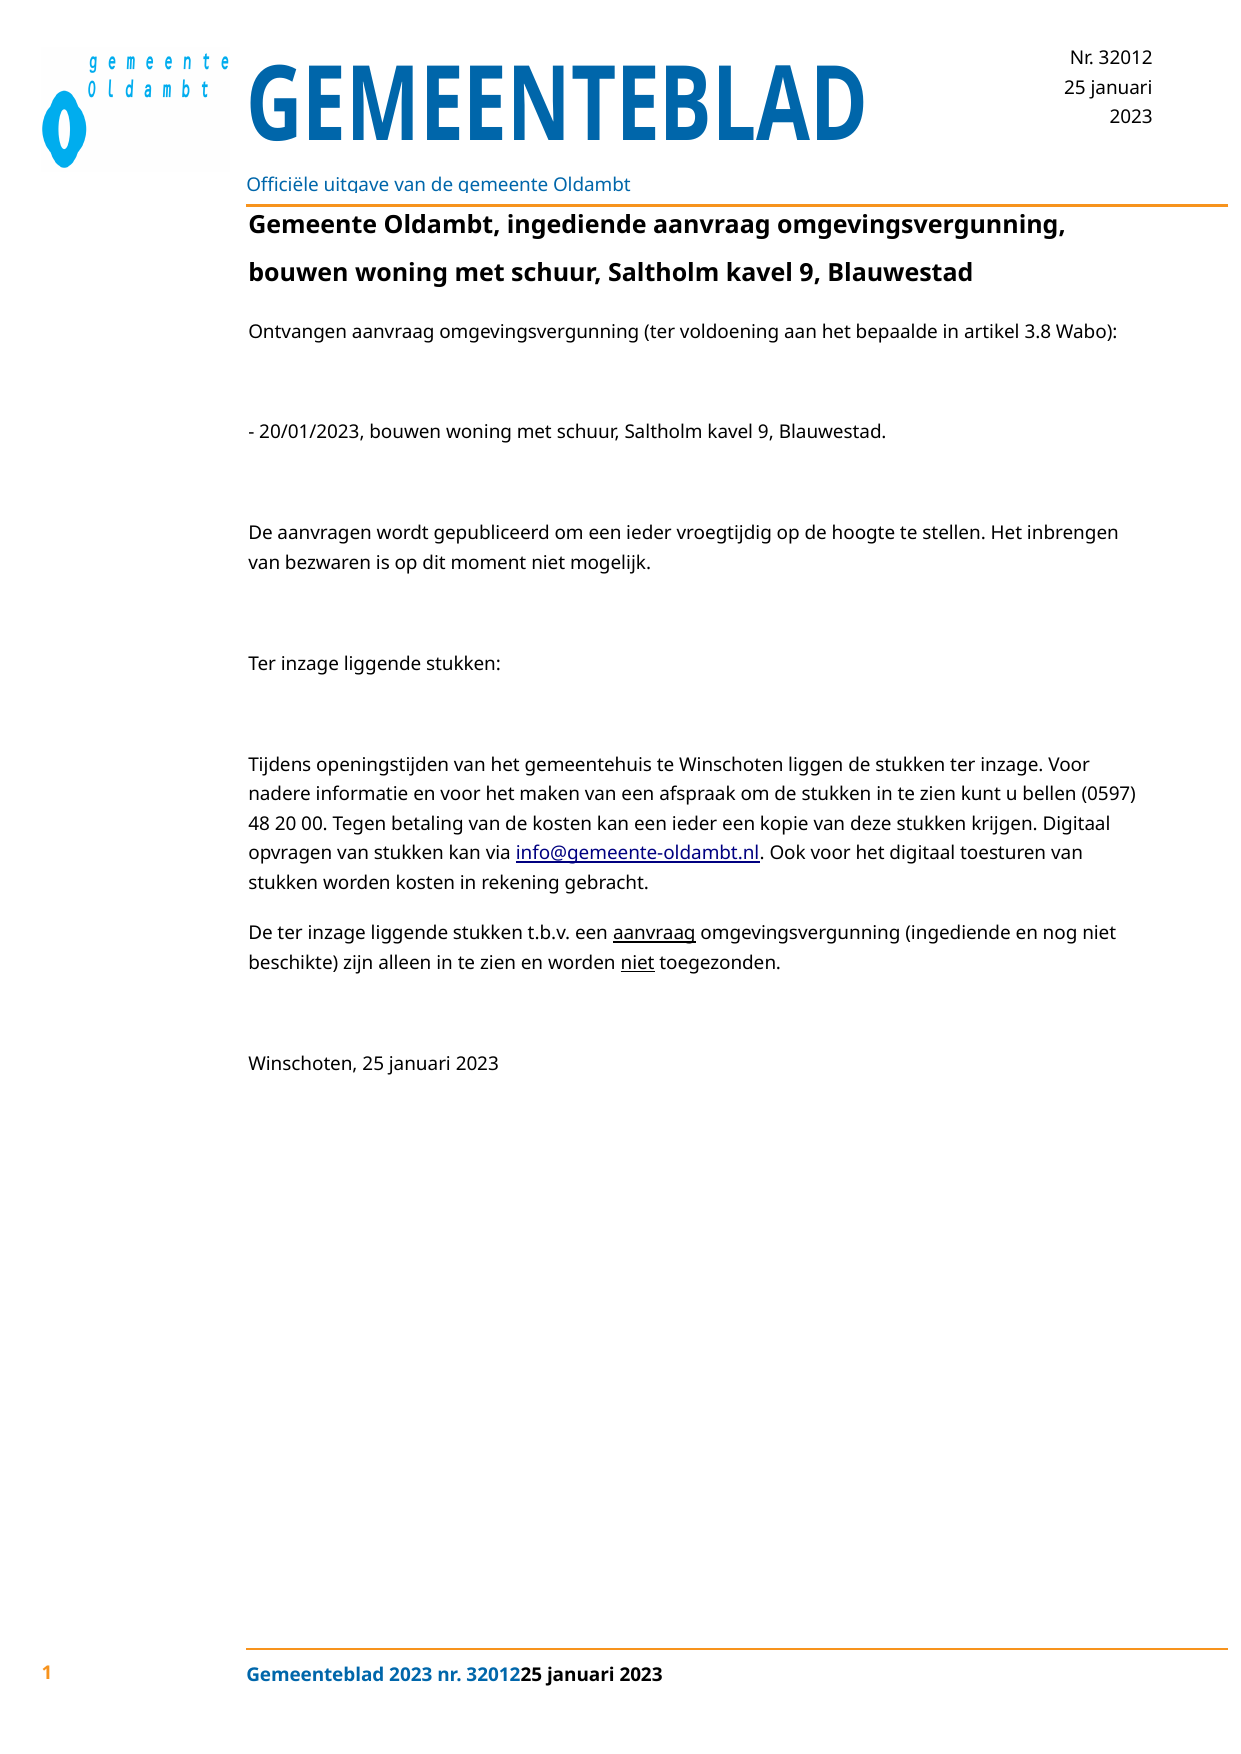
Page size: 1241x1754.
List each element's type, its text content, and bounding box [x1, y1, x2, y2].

text De ter inzage liggende stukken t.b.v. een aanvraag omgevingsvergunning (ingediende en nog niet beschikte) zijn alleen in te zien en worden niet toegezonden. [248, 919, 1152, 975]
text Winschoten, 25 januari 2023 [248, 1050, 1152, 1076]
picture [41, 47, 231, 172]
text Ontvangen aanvraag omgevingsvergunning (ter voldoening aan het bepaalde in artikel 3.8 Wabo): [248, 318, 1152, 344]
text Ter inzage liggende stukken: [248, 650, 1152, 676]
text Gemeente Oldambt, ingediende aanvraag omgevingsvergunning, bouwen woning met schuur, Saltholm kavel 9, Blauwestad [248, 207, 1152, 288]
text Tijdens openingstijden van het gemeentehuis te Winschoten liggen de stukken ter inzage. Voor nadere informatie en voor het maken van een afspraak om de stukken in te zien kunt u bellen (0597) 48 20 00. Tegen betaling van de kosten kan een ieder een kopie van deze stukken krijgen. Digitaal opvragen van stukken kan via info@gemeente-oldambt.nl. Ook voor het digitaal toesturen van stukken worden kosten in rekening gebracht. [248, 751, 1152, 895]
text - 20/01/2023, bouwen woning met schuur, Saltholm kavel 9, Blauwestad. [248, 419, 1152, 444]
text De aanvragen wordt gepubliceerd om een ieder vroegtijdig op de hoogte te stellen. Het inbrengen van bezwaren is op dit moment niet mogelijk. [248, 519, 1152, 575]
